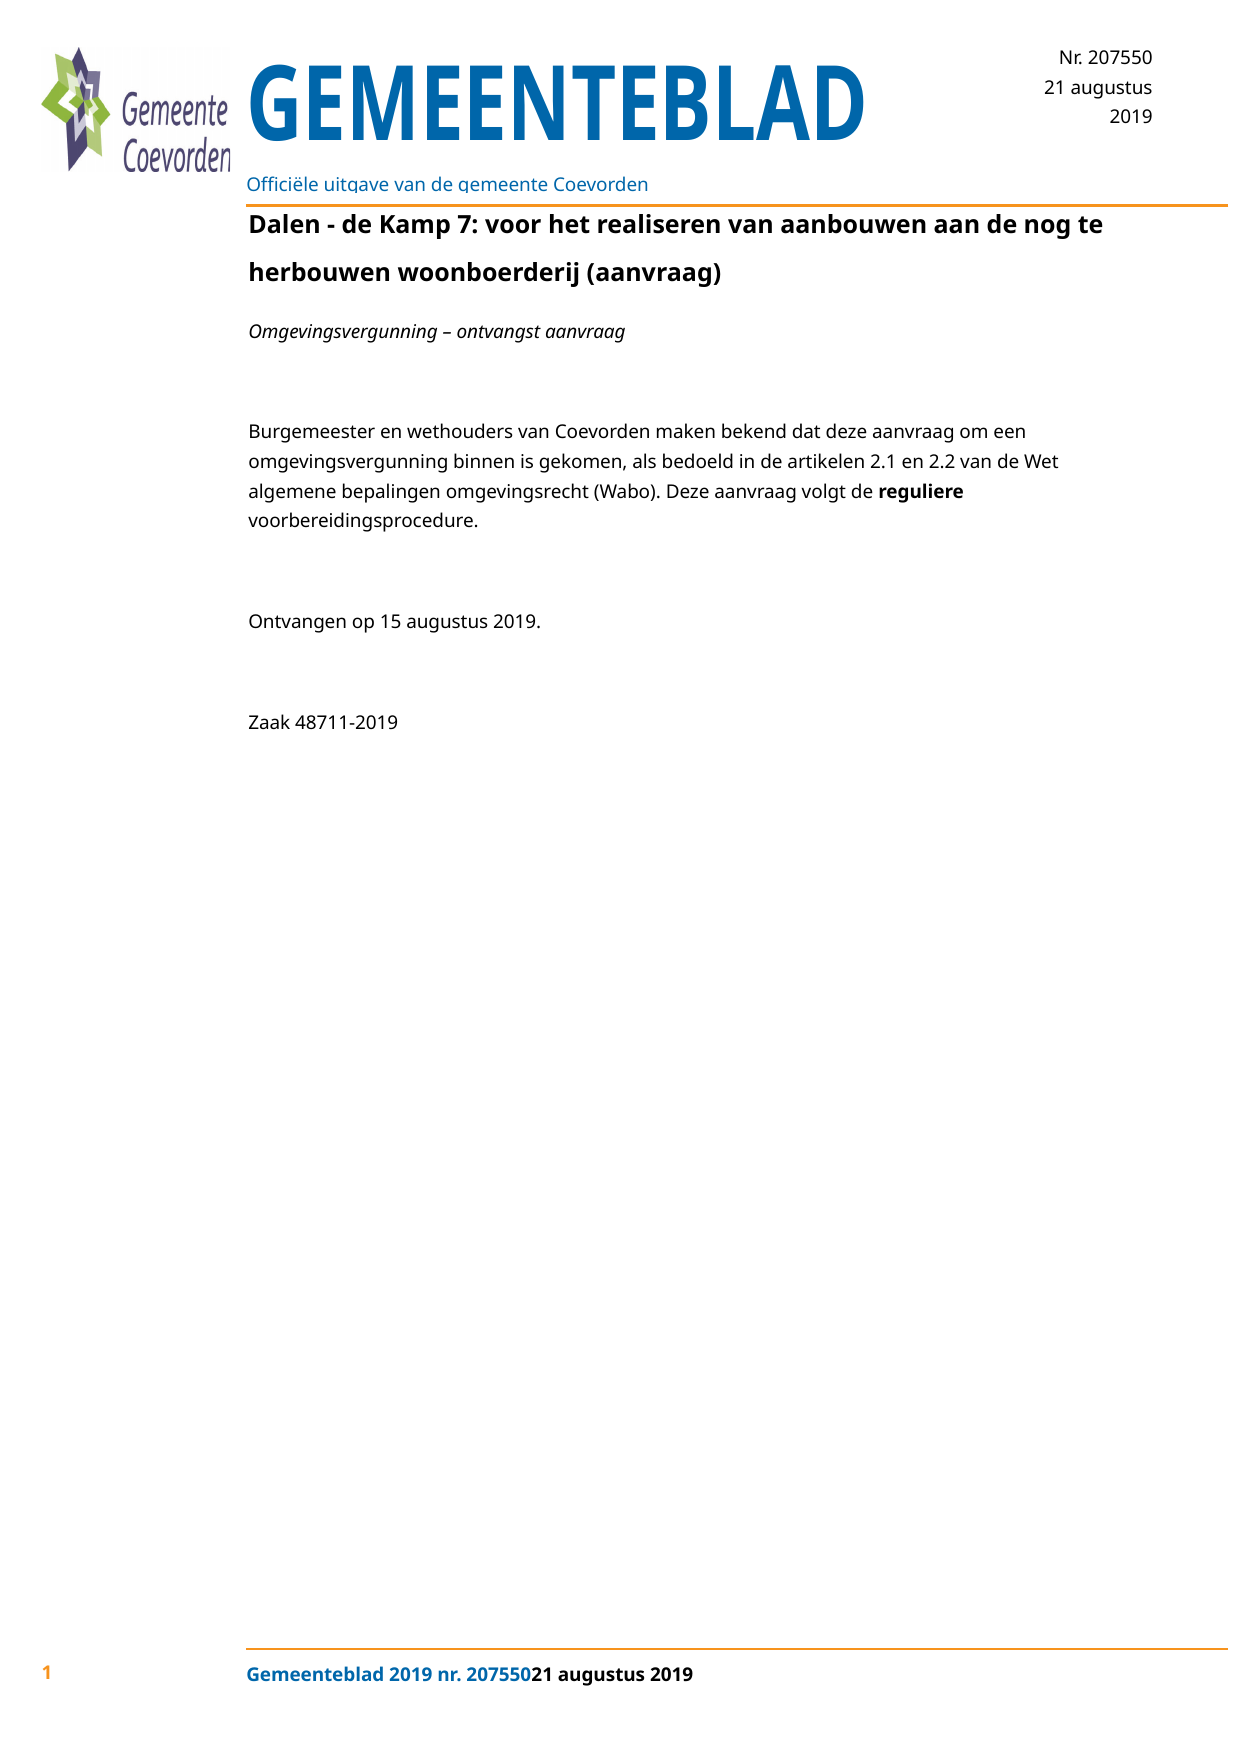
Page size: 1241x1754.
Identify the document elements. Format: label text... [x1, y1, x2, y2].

text Burgemeester en wethouders van Coevorden maken bekend dat deze aanvraag om een omgevingsvergunning binnen is gekomen, als bedoeld in de artikelen 2.1 en 2.2 van de Wet algemene bepalingen omgevingsrecht (Wabo). Deze aanvraag volgt de reguliere voorbereidingsprocedure. [248, 419, 1152, 533]
picture [41, 47, 231, 172]
text Omgevingsvergunning – ontvangst aanvraag [248, 318, 1152, 344]
text Zaak 48711-2019 [248, 709, 1152, 735]
text Dalen - de Kamp 7: voor het realiseren van aanbouwen aan de nog te herbouwen woonboerderij (aanvraag) [248, 207, 1152, 288]
text Ontvangen op 15 augustus 2019. [248, 608, 1152, 634]
